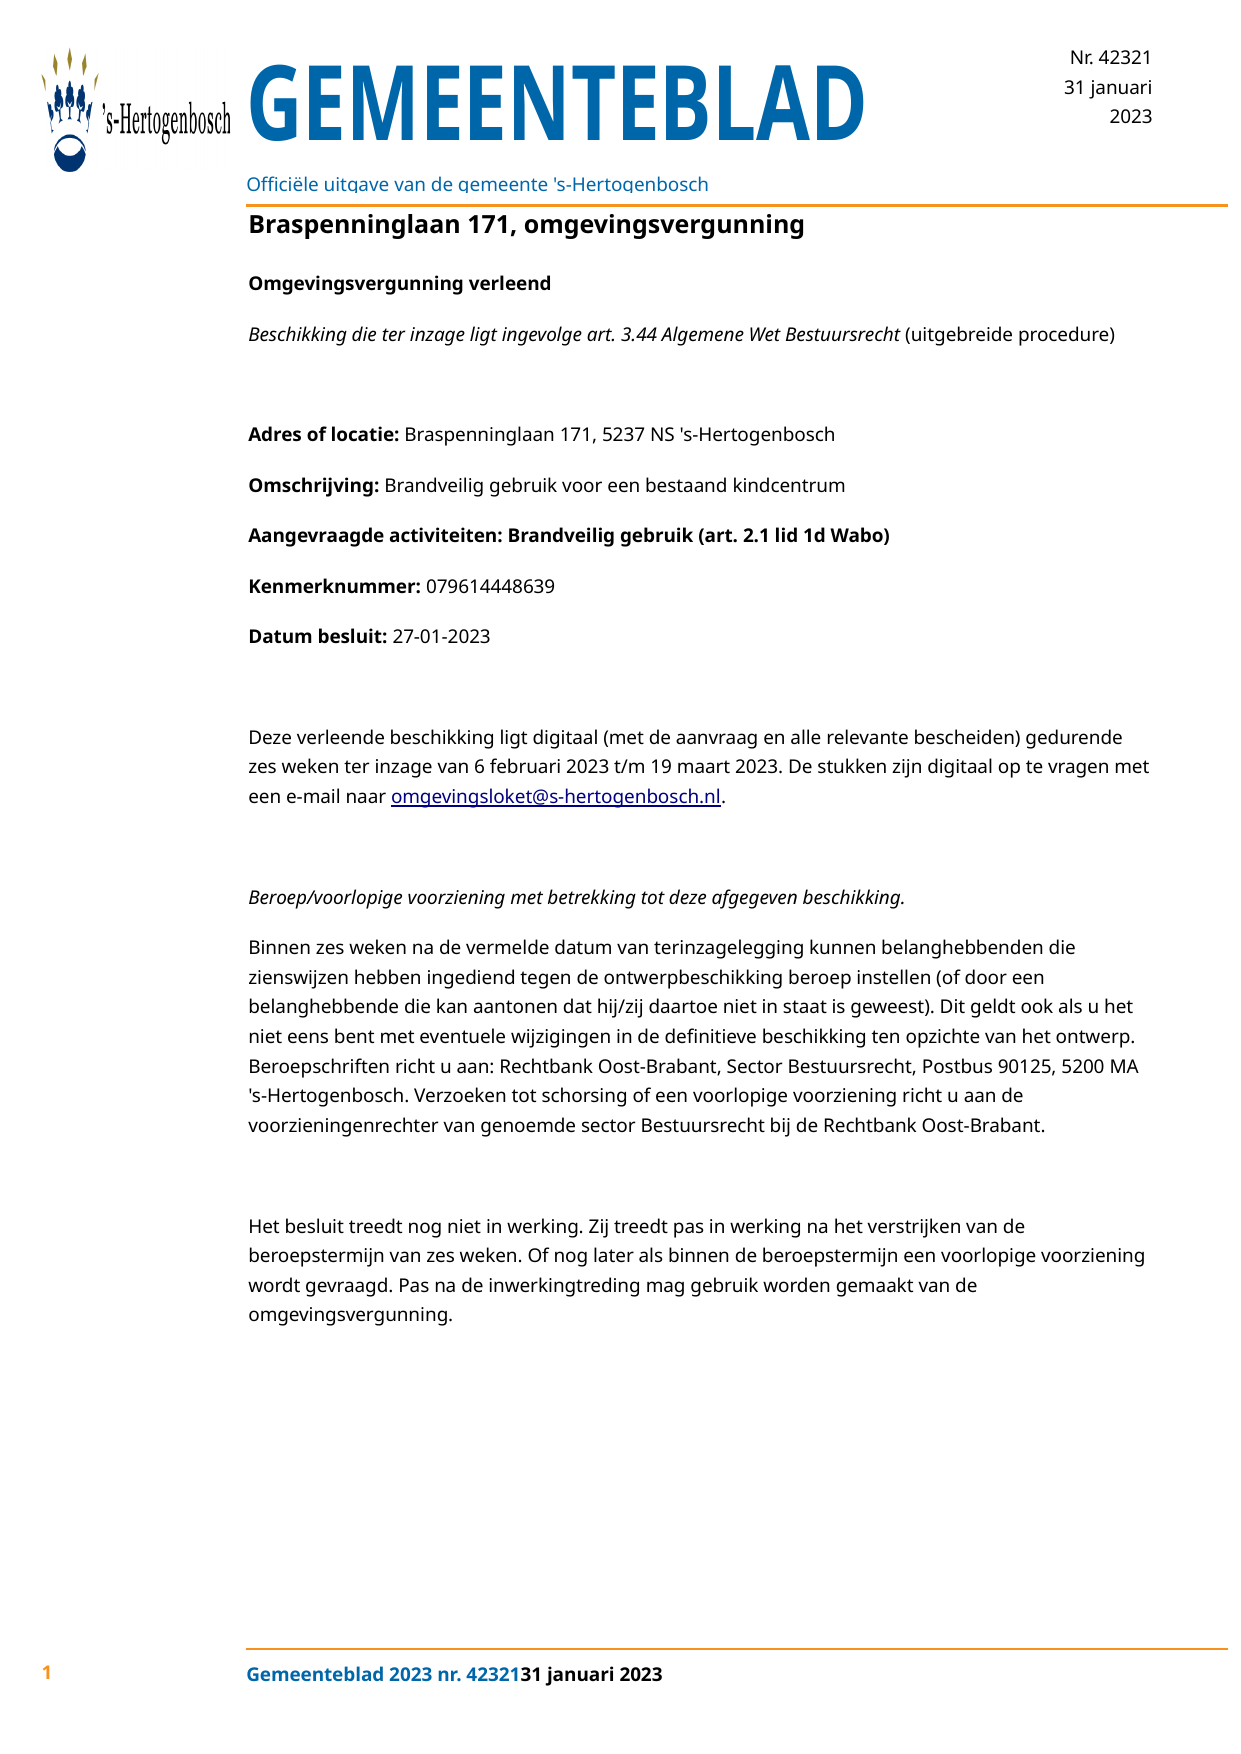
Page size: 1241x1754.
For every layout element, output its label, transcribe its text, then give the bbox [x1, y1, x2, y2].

text Omgevingsvergunning verleend [248, 270, 1152, 296]
text Binnen zes weken na de vermelde datum van terinzagelegging kunnen belanghebbenden die zienswijzen hebben ingediend tegen de ontwerpbeschikking beroep instellen (of door een belanghebbende die kan aantonen dat hij/zij daartoe niet in staat is geweest). Dit geldt ook als u het niet eens bent met eventuele wijzigingen in de definitieve beschikking ten opzichte van het ontwerp. Beroepschriften richt u aan: Rechtbank Oost-Brabant, Sector Bestuursrecht, Postbus 90125, 5200 MA 's-Hertogenbosch. Verzoeken tot schorsing of een voorlopige voorziening richt u aan de voorzieningenrechter van genoemde sector Bestuursrecht bij de Rechtbank Oost-Brabant. [248, 934, 1152, 1138]
text Omschrijving: Brandveilig gebruik voor een bestaand kindcentrum [248, 472, 1152, 498]
text Deze verleende beschikking ligt digitaal (met de aanvraag en alle relevante bescheiden) gedurende zes weken ter inzage van 6 februari 2023 t/m 19 maart 2023. De stukken zijn digitaal op te vragen met een e-mail naar omgevingsloket@s-hertogenbosch.nl. [248, 724, 1152, 809]
text Aangevraagde activiteiten: Brandveilig gebruik (art. 2.1 lid 1d Wabo) [248, 522, 1152, 548]
text Datum besluit: 27-01-2023 [248, 623, 1152, 649]
picture [41, 47, 231, 172]
text Beroep/voorlopige voorziening met betrekking tot deze afgegeven beschikking. [248, 884, 1152, 910]
text Adres of locatie: Braspenninglaan 171, 5237 NS 's-Hertogenbosch [248, 422, 1152, 447]
text Het besluit treedt nog niet in werking. Zij treedt pas in werking na het verstrijken van de beroepstermijn van zes weken. Of nog later als binnen de beroepstermijn een voorlopige voorziening wordt gevraagd. Pas na de inwerkingtreding mag gebruik worden gemaakt van de omgevingsvergunning. [248, 1213, 1152, 1327]
text Beschikking die ter inzage ligt ingevolge art. 3.44 Algemene Wet Bestuursrecht (uitgebreide procedure) [248, 321, 1152, 346]
text Kenmerknummer: 079614448639 [248, 573, 1152, 598]
text Braspenninglaan 171, omgevingsvergunning [248, 207, 1152, 241]
